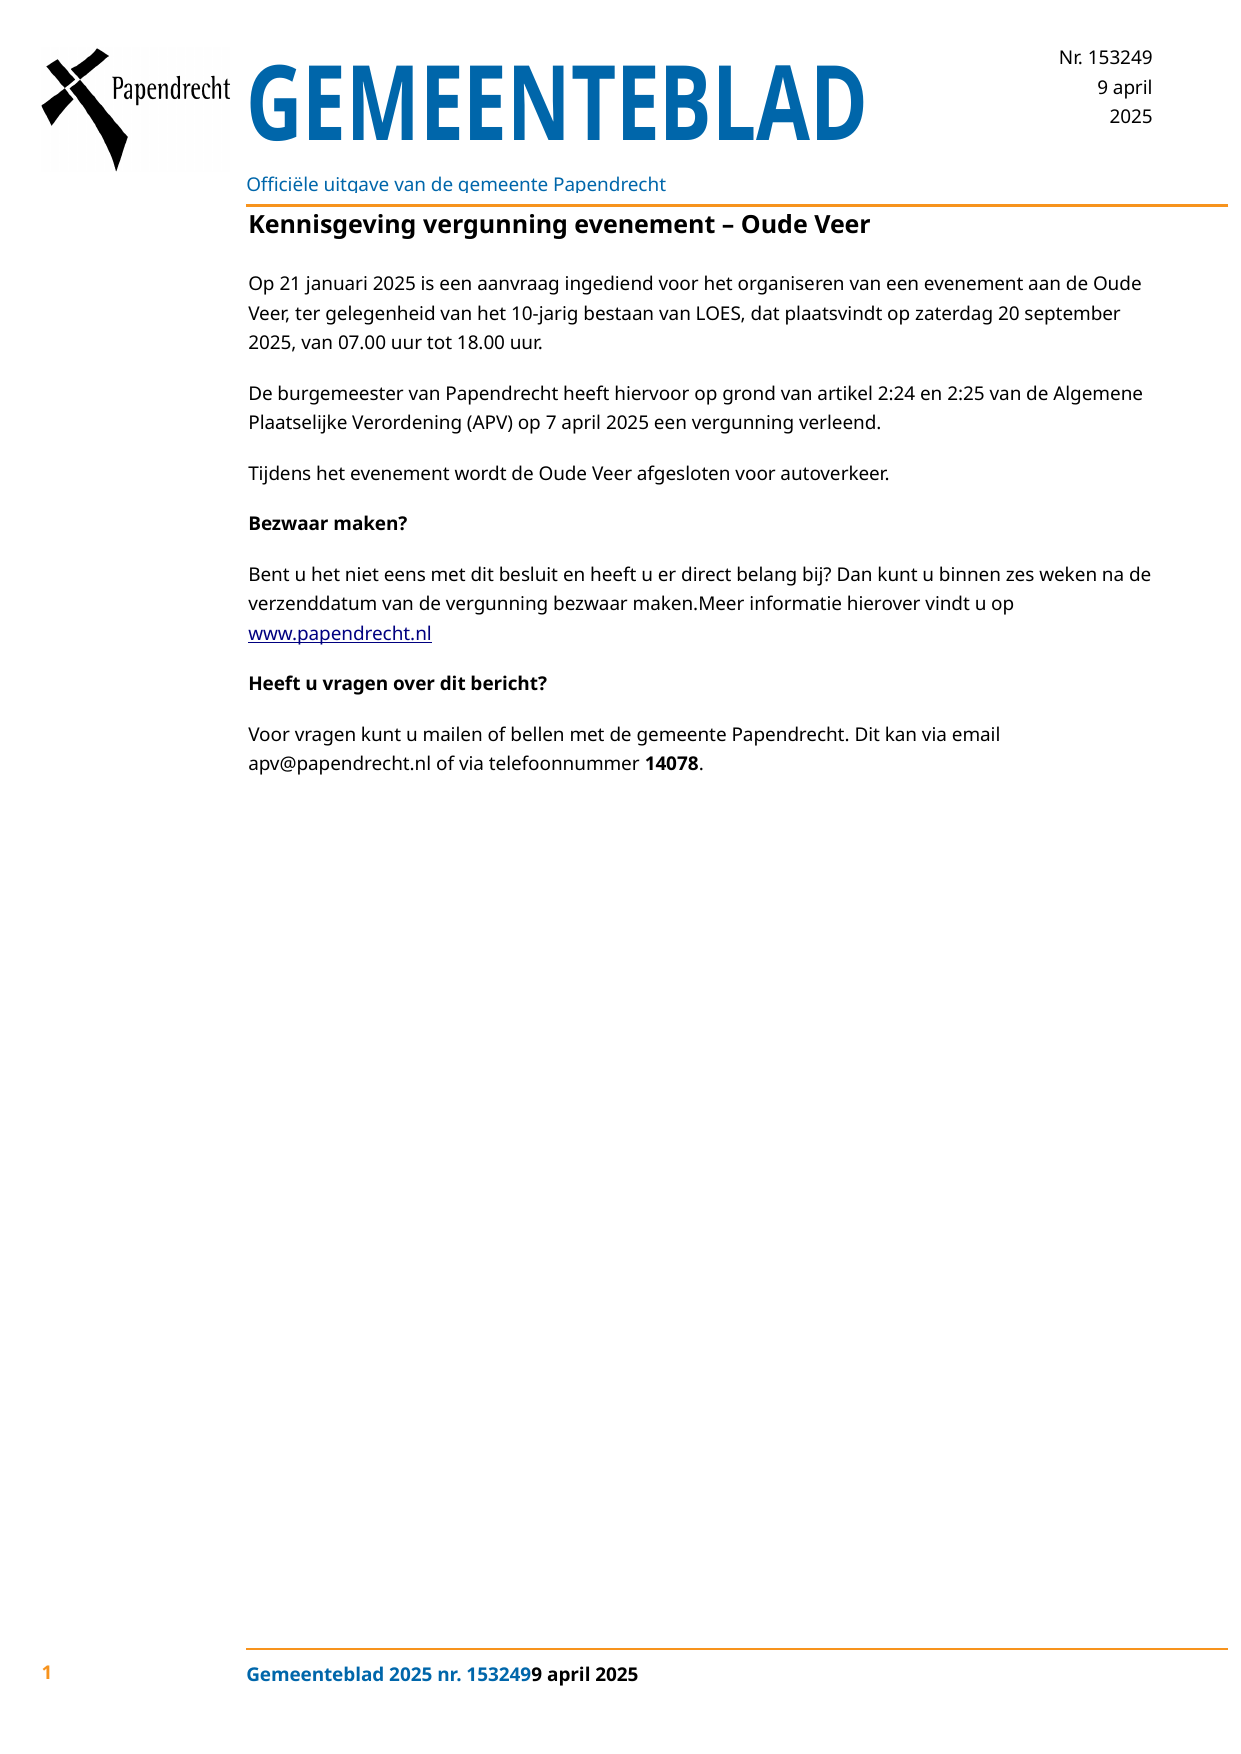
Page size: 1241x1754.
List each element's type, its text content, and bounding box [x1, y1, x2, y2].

text De burgemeester van Papendrecht heeft hiervoor op grond van artikel 2:24 en 2:25 van de Algemene Plaatselijke Verordening (APV) op 7 april 2025 een vergunning verleend. [248, 380, 1152, 435]
text Bezwaar maken? [248, 510, 1152, 536]
text Kennisgeving vergunning evenement – Oude Veer [248, 207, 1152, 241]
text Heeft u vragen over dit bericht? [248, 670, 1152, 696]
text Bent u het niet eens met dit besluit en heeft u er direct belang bij? Dan kunt u binnen zes weken na de verzenddatum van de vergunning bezwaar maken.Meer informatie hierover vindt u op www.papendrecht.nl [248, 561, 1152, 646]
text Tijdens het evenement wordt de Oude Veer afgesloten voor autoverkeer. [248, 460, 1152, 486]
picture [41, 47, 231, 172]
text Op 21 januari 2025 is een aanvraag ingediend voor het organiseren van een evenement aan de Oude Veer, ter gelegenheid van het 10-jarig bestaan van LOES, dat plaatsvindt op zaterdag 20 september 2025, van 07.00 uur tot 18.00 uur. [248, 270, 1152, 355]
text Voor vragen kunt u mailen of bellen met de gemeente Papendrecht. Dit kan via email apv@papendrecht.nl of via telefoonnummer 14078. [248, 721, 1152, 776]
